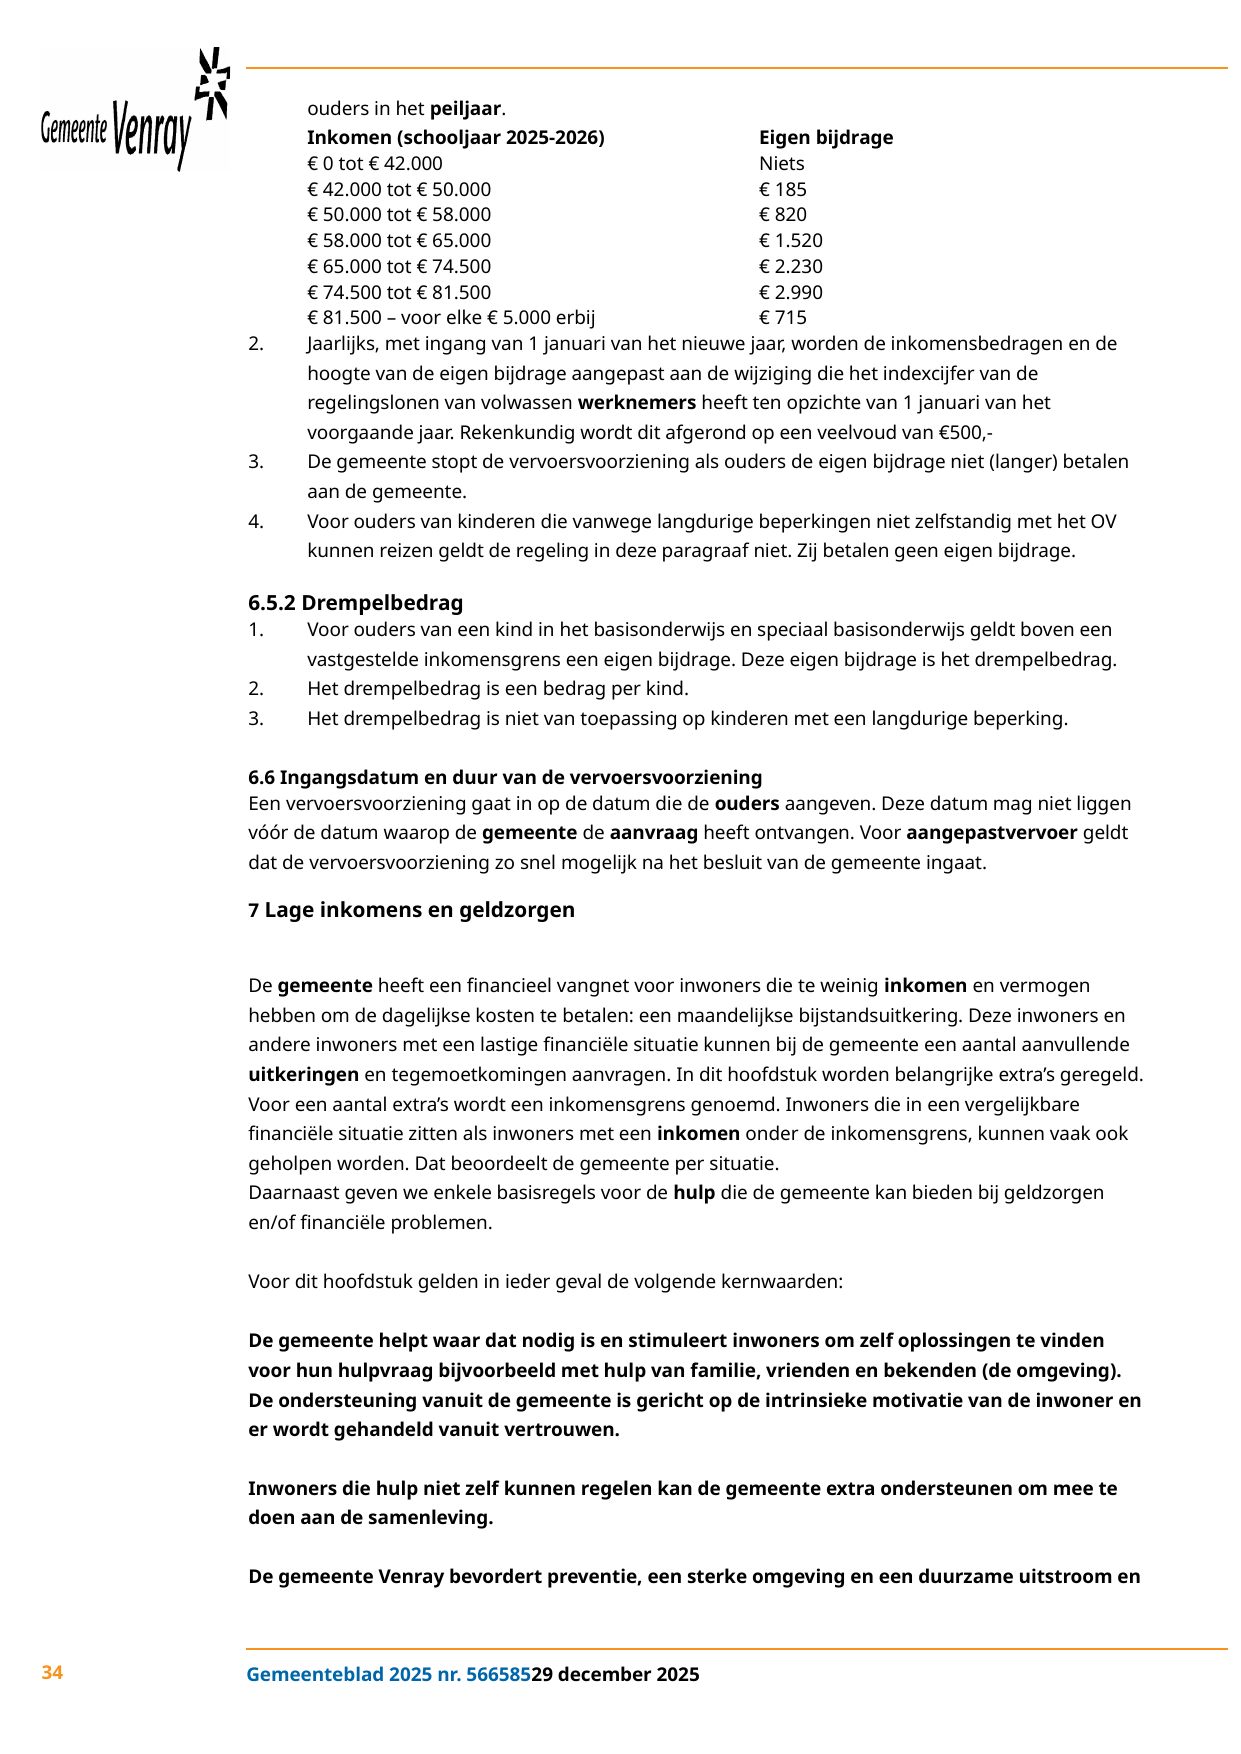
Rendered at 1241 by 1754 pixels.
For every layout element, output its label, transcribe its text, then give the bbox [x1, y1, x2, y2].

table_cell € 81.500 – voor elke € 5.000 erbij [307, 305, 759, 330]
table_cell € 820 [759, 202, 1211, 227]
table_header De gemeente helpt waar dat nodig is en stimuleert inwoners om zelf oplossingen te vinden voor hun hulpvraag bijvoorbeeld met hulp van familie, vrienden en bekenden (de omgeving). De ondersteuning vanuit de gemeente is gericht op de intrinsieke motivatie van de inwoner en er wordt gehandeld vanuit vertrouwen. [248, 1328, 1152, 1442]
text Daarnaast geven we enkele basisregels voor de hulp die de gemeente kan bieden bij geldzorgen en/of financiële problemen. [248, 1179, 1152, 1235]
list Jaarlijks, met ingang van 1 januari van het nieuwe jaar, worden de inkomensbedragen en de hoogte van de eigen bijdrage aangepast aan de wijziging die het indexcijfer van de regelingslonen van volwassen werknemers heeft ten opzichte van 1 januari van het voorgaande jaar. Rekenkundig wordt dit afgerond op een veelvoud van €500,- [248, 330, 1152, 445]
list Het drempelbedrag is niet van toepassing op kinderen met een langdurige beperking. [248, 705, 1152, 731]
table_cell € 1.520 [759, 228, 1211, 253]
text Voor dit hoofdstuk gelden in ieder geval de volgende kernwaarden: [248, 1268, 1152, 1294]
table_cell € 74.500 tot € 81.500 [307, 279, 759, 304]
picture [41, 47, 231, 172]
table_cell Niets [759, 150, 1211, 176]
table_cell € 50.000 tot € 58.000 [307, 202, 759, 227]
table_cell € 42.000 tot € 50.000 [307, 176, 759, 202]
table_cell € 0 tot € 42.000 [307, 150, 759, 176]
table_header Eigen bijdrage [759, 125, 1211, 150]
table_header De gemeente Venray bevordert preventie, een sterke omgeving en een duurzame uitstroom en [248, 1563, 1152, 1589]
table_cell € 58.000 tot € 65.000 [307, 228, 759, 253]
table_cell € 185 [759, 176, 1211, 202]
list De gemeente stopt de vervoersvoorziening als ouders de eigen bijdrage niet (langer) betalen aan de gemeente. [248, 449, 1152, 504]
table_header Inwoners die hulp niet zelf kunnen regelen kan de gemeente extra ondersteunen om mee te doen aan de samenleving. [248, 1475, 1152, 1530]
table_cell € 65.000 tot € 74.500 [307, 253, 759, 279]
list Voor ouders van een kind in het basisonderwijs en speciaal basisonderwijs geldt boven een vastgestelde inkomensgrens een eigen bijdrage. Deze eigen bijdrage is het drempelbedrag. [248, 616, 1152, 672]
text De gemeente heeft een financieel vangnet voor inwoners die te weinig inkomen en vermogen hebben om de dagelijkse kosten te betalen: een maandelijkse bijstandsuitkering. Deze inwoners en andere inwoners met een lastige financiële situatie kunnen bij de gemeente een aantal aanvullende uitkeringen en tegemoetkomingen aanvragen. In dit hoofdstuk worden belangrijke extra’s geregeld. Voor een aantal extra’s wordt een inkomensgrens genoemd. Inwoners die in een vergelijkbare financiële situatie zitten als inwoners met een inkomen onder de inkomensgrens, kunnen vaak ook geholpen worden. Dat beoordeelt de gemeente per situatie. [248, 972, 1152, 1176]
text 7 Lage inkomens en geldzorgen [248, 895, 1152, 923]
table_cell € 2.990 [759, 279, 1211, 304]
table_header Inkomen (schooljaar 2025-2026) [307, 125, 759, 150]
text 6.5.2 Drempelbedrag [248, 588, 1152, 616]
list Het drempelbedrag is een bedrag per kind. [248, 676, 1152, 701]
text Een vervoersvoorziening gaat in op de datum die de ouders aangeven. Deze datum mag niet liggen vóór de datum waarop de gemeente de aanvraag heeft ontvangen. Voor aangepastvervoer geldt dat de vervoersvoorziening zo snel mogelijk na het besluit van de gemeente ingaat. [248, 790, 1152, 875]
list ouders in het peiljaar. [248, 95, 1152, 121]
table_cell € 2.230 [759, 253, 1211, 279]
table_cell € 715 [759, 305, 1211, 330]
text 6.6 Ingangsdatum en duur van de vervoersvoorziening [248, 764, 1152, 790]
list Voor ouders van kinderen die vanwege langdurige beperkingen niet zelfstandig met het OV kunnen reizen geldt de regeling in deze paragraaf niet. Zij betalen geen eigen bijdrage. [248, 508, 1152, 563]
